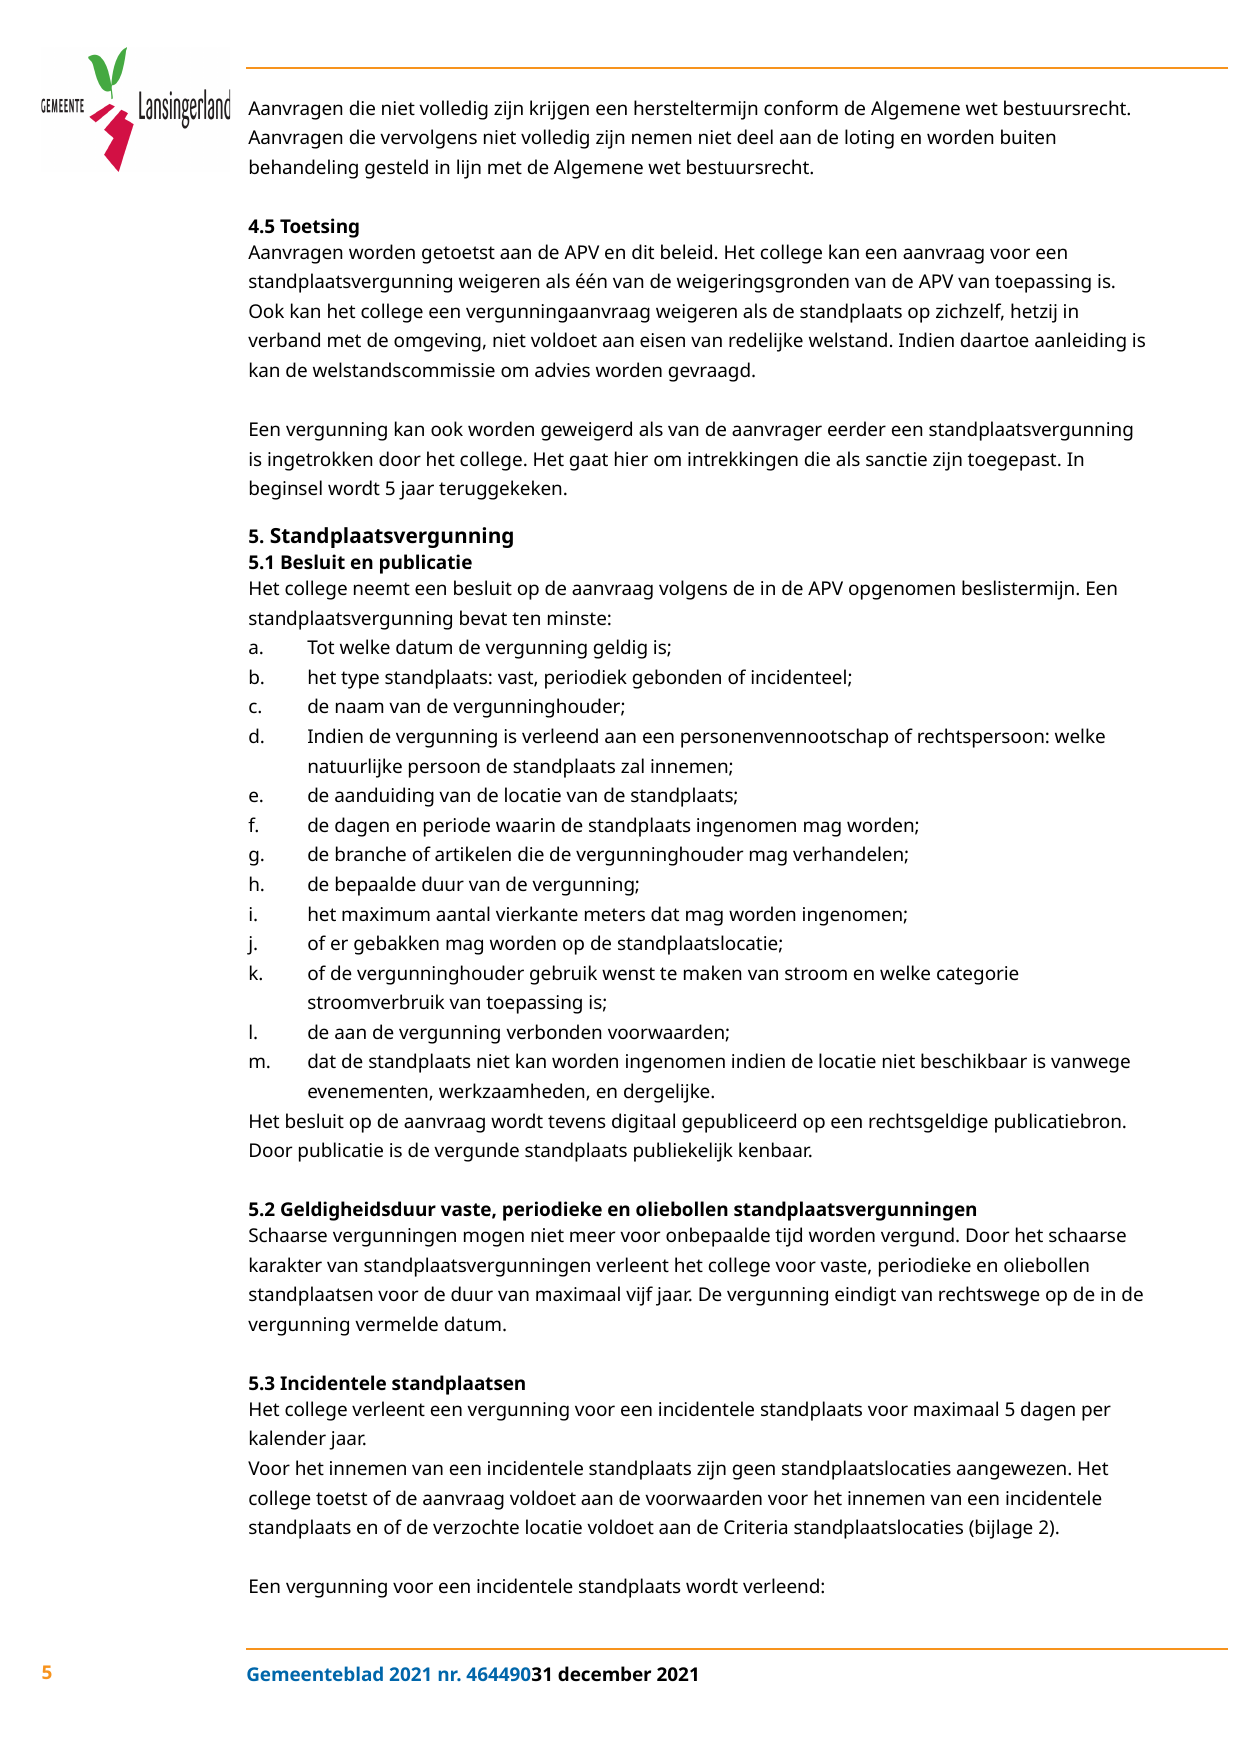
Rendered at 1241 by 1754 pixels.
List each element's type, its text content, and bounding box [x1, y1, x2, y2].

text 4.5 Toetsing [248, 213, 1152, 239]
text Een vergunning voor een incidentele standplaats wordt verleend: [248, 1573, 1152, 1599]
list het type standplaats: vast, periodiek gebonden of incidenteel; [248, 664, 1152, 690]
text Het college verleent een vergunning voor een incidentele standplaats voor maximaal 5 dagen per kalender jaar. [248, 1396, 1152, 1451]
text Aanvragen worden getoetst aan de APV en dit beleid. Het college kan een aanvraag voor een standplaatsvergunning weigeren als één van de weigeringsgronden van de APV van toepassing is. Ook kan het college een vergunningaanvraag weigeren als de standplaats op zichzelf, hetzij in verband met de omgeving, niet voldoet aan eisen van redelijke welstand. Indien daartoe aanleiding is kan de welstandscommissie om advies worden gevraagd. [248, 239, 1152, 383]
list de bepaalde duur van de vergunning; [248, 871, 1152, 897]
text 5.3 Incidentele standplaatsen [248, 1370, 1152, 1396]
list of er gebakken mag worden op de standplaatslocatie; [248, 930, 1152, 956]
text Het college neemt een besluit op de aanvraag volgens de in de APV opgenomen beslistermijn. Een standplaatsvergunning bevat ten minste: [248, 575, 1152, 631]
list dat de standplaats niet kan worden ingenomen indien de locatie niet beschikbaar is vanwege evenementen, werkzaamheden, en dergelijke. [248, 1049, 1152, 1104]
list de branche of artikelen die de vergunninghouder mag verhandelen; [248, 842, 1152, 867]
list of de vergunninghouder gebruik wenst te maken van stroom en welke categorie stroomverbruik van toepassing is; [248, 960, 1152, 1015]
text 5.2 Geldigheidsduur vaste, periodieke en oliebollen standplaatsvergunningen [248, 1197, 1152, 1222]
list de aan de vergunning verbonden voorwaarden; [248, 1019, 1152, 1045]
picture [41, 47, 231, 172]
list Tot welke datum de vergunning geldig is; [248, 634, 1152, 660]
list het maximum aantal vierkante meters dat mag worden ingenomen; [248, 901, 1152, 926]
list de naam van de vergunninghouder; [248, 694, 1152, 719]
text 5.1 Besluit en publicatie [248, 549, 1152, 575]
text Voor het innemen van een incidentele standplaats zijn geen standplaatslocaties aangewezen. Het college toetst of de aanvraag voldoet aan de voorwaarden voor het innemen van een incidentele standplaats en of de verzochte locatie voldoet aan de Criteria standplaatslocaties (bijlage 2). [248, 1455, 1152, 1540]
text Een vergunning kan ook worden geweigerd als van de aanvrager eerder een standplaatsvergunning is ingetrokken door het college. Het gaat hier om intrekkingen die als sanctie zijn toegepast. In beginsel wordt 5 jaar teruggekeken. [248, 416, 1152, 501]
text 5. Standplaatsvergunning [248, 521, 1152, 549]
text Schaarse vergunningen mogen niet meer voor onbepaalde tijd worden vergund. Door het schaarse karakter van standplaatsvergunningen verleent het college voor vaste, periodieke en oliebollen standplaatsen voor de duur van maximaal vijf jaar. De vergunning eindigt van rechtswege op de in de vergunning vermelde datum. [248, 1222, 1152, 1337]
text Het besluit op de aanvraag wordt tevens digitaal gepubliceerd op een rechtsgeldige publicatiebron. Door publicatie is de vergunde standplaats publiekelijk kenbaar. [248, 1108, 1152, 1163]
list de aanduiding van de locatie van de standplaats; [248, 782, 1152, 808]
text Aanvragen die niet volledig zijn krijgen een hersteltermijn conform de Algemene wet bestuursrecht. Aanvragen die vervolgens niet volledig zijn nemen niet deel aan de loting en worden buiten behandeling gesteld in lijn met de Algemene wet bestuursrecht. [248, 95, 1152, 180]
list de dagen en periode waarin de standplaats ingenomen mag worden; [248, 812, 1152, 838]
list Indien de vergunning is verleend aan een personenvennootschap of rechtspersoon: welke natuurlijke persoon de standplaats zal innemen; [248, 723, 1152, 778]
